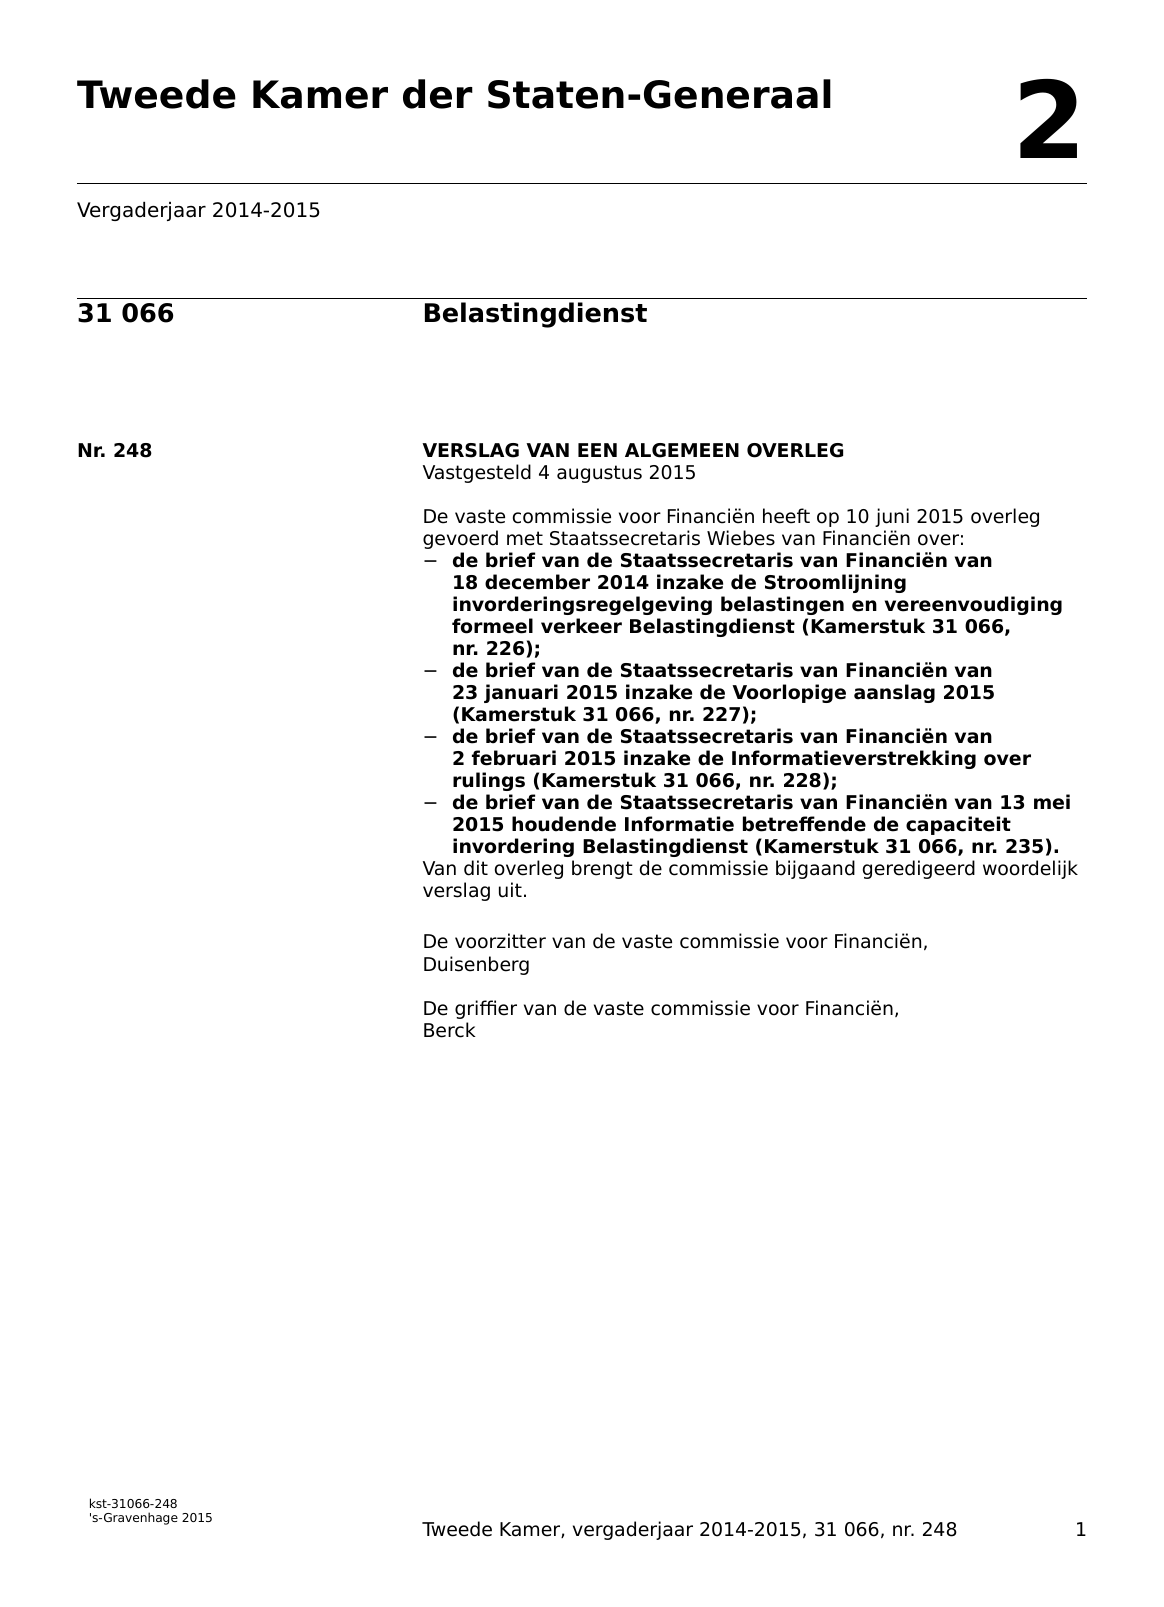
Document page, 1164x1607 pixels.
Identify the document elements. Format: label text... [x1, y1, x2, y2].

text De voorzitter van de vaste commissie voor Financiën, Duisenberg [422, 931, 1087, 975]
table_header Tweede Kamer der Staten-Generaal [77, 59, 886, 183]
text Vastgesteld 4 augustus 2015 [422, 462, 1087, 484]
subtitle Nr. 248 VERSLAG VAN EEN ALGEMEEN OVERLEG [77, 440, 1087, 462]
subtitle 31 066 Belastingdienst [77, 299, 1087, 329]
text − de brief van de Staatssecretaris van Financiën van 18 december 2014 inzake de Stroomlijning invorderingsregelgeving belastingen en vereenvoudiging formeel verkeer Belastingdienst (Kamerstuk 31 066, nr. 226); [422, 550, 1087, 660]
text − de brief van de Staatssecretaris van Financiën van 13 mei 2015 houdende Informatie betreffende de capaciteit invordering Belastingdienst (Kamerstuk 31 066, nr. 235). [422, 792, 1087, 857]
text Van dit overleg brengt de commissie bijgaand geredigeerd woordelijk verslag uit. [422, 857, 1087, 901]
text − de brief van de Staatssecretaris van Financiën van 2 februari 2015 inzake de Informatieverstrekking over rulings (Kamerstuk 31 066, nr. 228); [422, 726, 1087, 792]
table_header 2 [886, 59, 1087, 183]
text − de brief van de Staatssecretaris van Financiën van 23 januari 2015 inzake de Voorlopige aanslag 2015 (Kamerstuk 31 066, nr. 227); [422, 660, 1087, 726]
table_cell Vergaderjaar 2014-2015 [77, 184, 1087, 298]
text 's-Gravenhage 2015 [88, 1511, 323, 1525]
text De vaste commissie voor Financiën heeft op 10 juni 2015 overleg gevoerd met Staatssecretaris Wiebes van Financiën over: [422, 506, 1087, 550]
text kst-31066-248 [88, 1497, 323, 1511]
text De griffier van de vaste commissie voor Financiën, Berck [422, 998, 1087, 1042]
